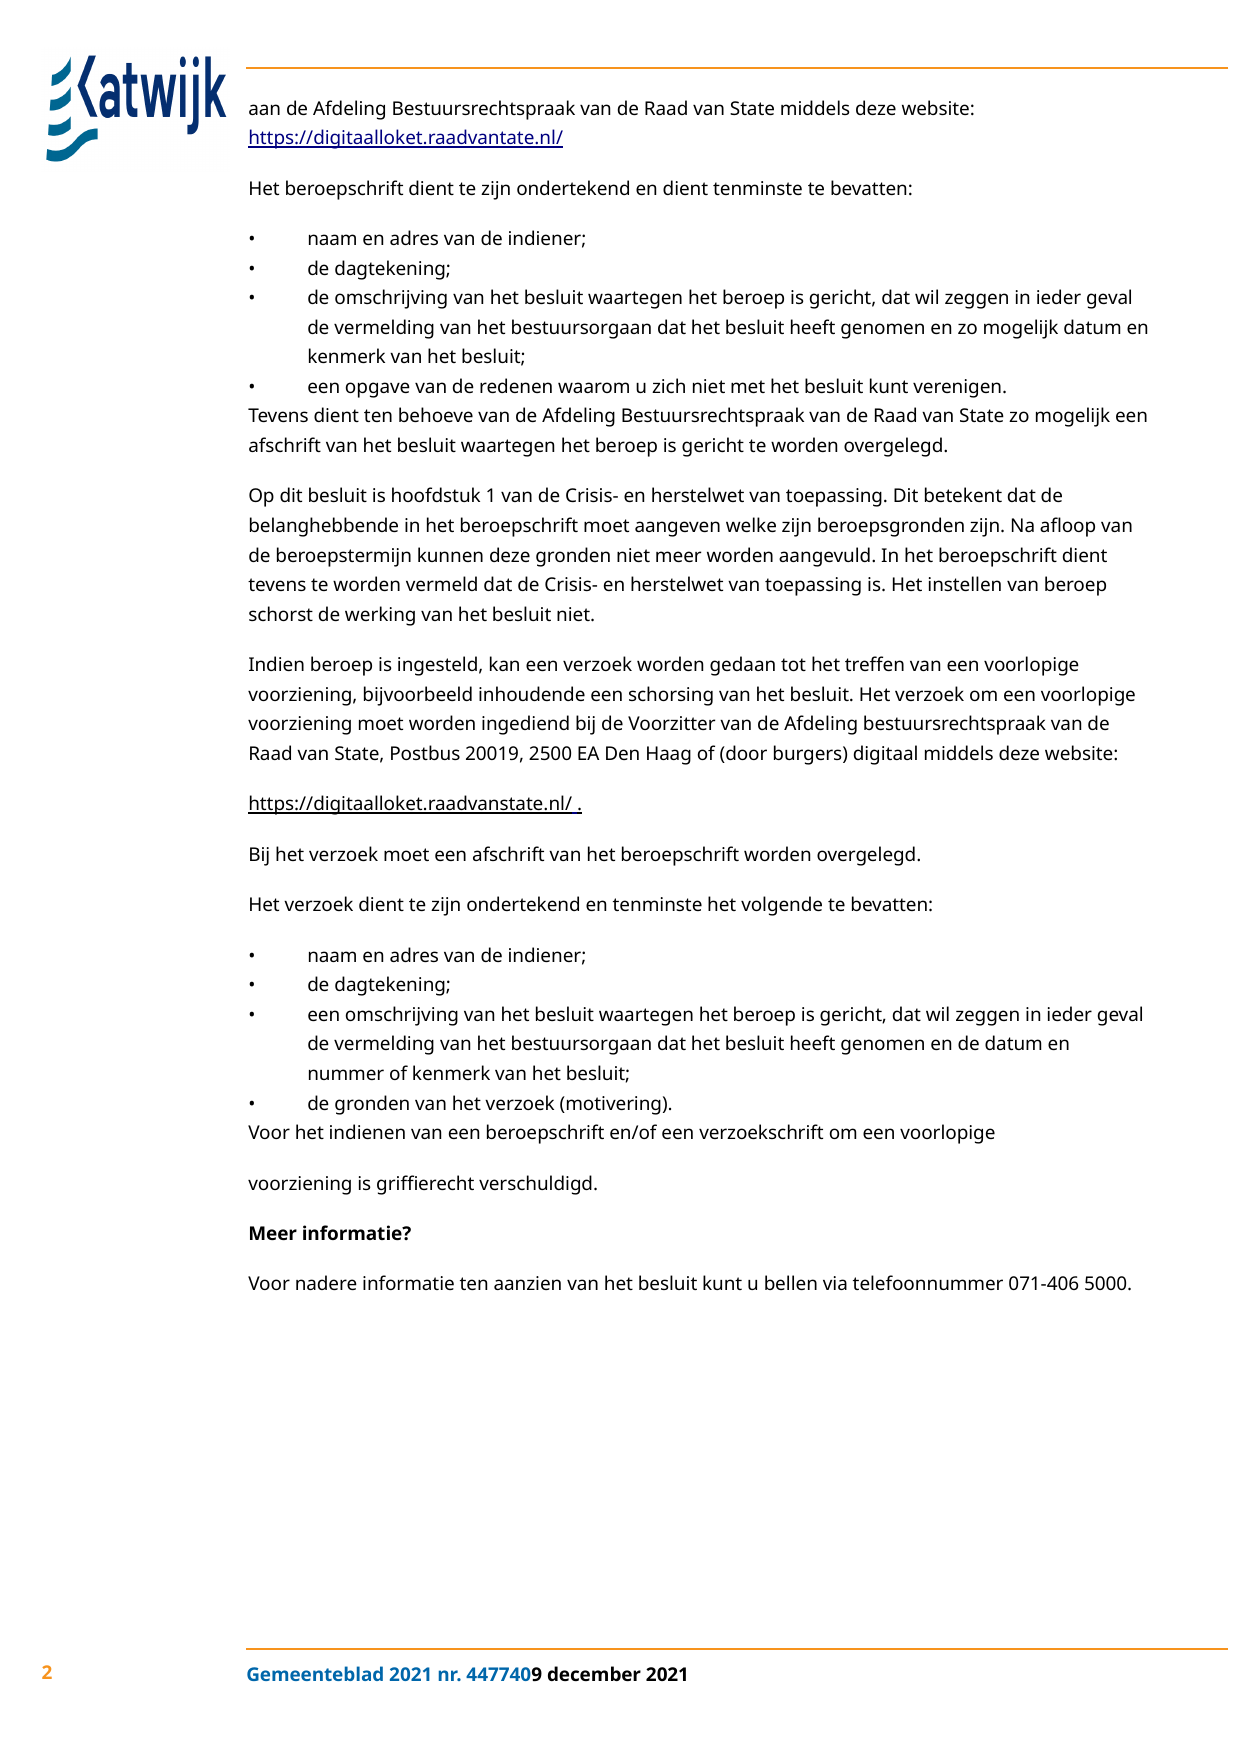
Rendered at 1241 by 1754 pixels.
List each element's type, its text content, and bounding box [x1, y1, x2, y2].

text Het verzoek dient te zijn ondertekend en tenminste het volgende te bevatten: [248, 891, 1152, 917]
text Bij het verzoek moet een afschrift van het beroepschrift worden overgelegd. [248, 841, 1152, 867]
text voorziening is griffierecht verschuldigd. [248, 1170, 1152, 1196]
list naam en adres van de indiener; [248, 225, 1152, 251]
picture [41, 47, 231, 172]
text aan de Afdeling Bestuursrechtspraak van de Raad van State middels deze website: https://digitaalloket.raadvantate.nl/ [248, 95, 1152, 150]
text Voor het indienen van een beroepschrift en/of een verzoekschrift om een voorlopige [248, 1119, 1152, 1145]
text Voor nadere informatie ten aanzien van het besluit kunt u bellen via telefoonnummer 071-406 5000. [248, 1271, 1152, 1296]
list naam en adres van de indiener; [248, 942, 1152, 968]
text https://digitaalloket.raadvanstate.nl/ . [248, 791, 1152, 816]
text Het beroepschrift dient te zijn ondertekend en dient tenminste te bevatten: [248, 175, 1152, 201]
list een opgave van de redenen waarom u zich niet met het besluit kunt verenigen. [248, 373, 1152, 399]
list de omschrijving van het besluit waartegen het beroep is gericht, dat wil zeggen in ieder geval de vermelding van het bestuursorgaan dat het besluit heeft genomen en zo mogelijk datum en kenmerk van het besluit; [248, 284, 1152, 369]
text Tevens dient ten behoeve van de Afdeling Bestuursrechtspraak van de Raad van State zo mogelijk een afschrift van het besluit waartegen het beroep is gericht te worden overgelegd. [248, 403, 1152, 458]
list de dagtekening; [248, 255, 1152, 281]
text Meer informatie? [248, 1220, 1152, 1246]
list de dagtekening; [248, 971, 1152, 997]
text Op dit besluit is hoofdstuk 1 van de Crisis- en herstelwet van toepassing. Dit betekent dat de belanghebbende in het beroepschrift moet aangeven welke zijn beroepsgronden zijn. Na afloop van de beroepstermijn kunnen deze gronden niet meer worden aangevuld. In het beroepschrift dient tevens te worden vermeld dat de Crisis- en herstelwet van toepassing is. Het instellen van beroep schorst de werking van het besluit niet. [248, 483, 1152, 627]
text Indien beroep is ingesteld, kan een verzoek worden gedaan tot het treffen van een voorlopige voorziening, bijvoorbeeld inhoudende een schorsing van het besluit. Het verzoek om een voorlopige voorziening moet worden ingediend bij de Voorzitter van de Afdeling bestuursrechtspraak van de Raad van State, Postbus 20019, 2500 EA Den Haag of (door burgers) digitaal middels deze website: [248, 651, 1152, 766]
list de gronden van het verzoek (motivering). [248, 1090, 1152, 1116]
list een omschrijving van het besluit waartegen het beroep is gericht, dat wil zeggen in ieder geval de vermelding van het bestuursorgaan dat het besluit heeft genomen en de datum en nummer of kenmerk van het besluit; [248, 1001, 1152, 1086]
